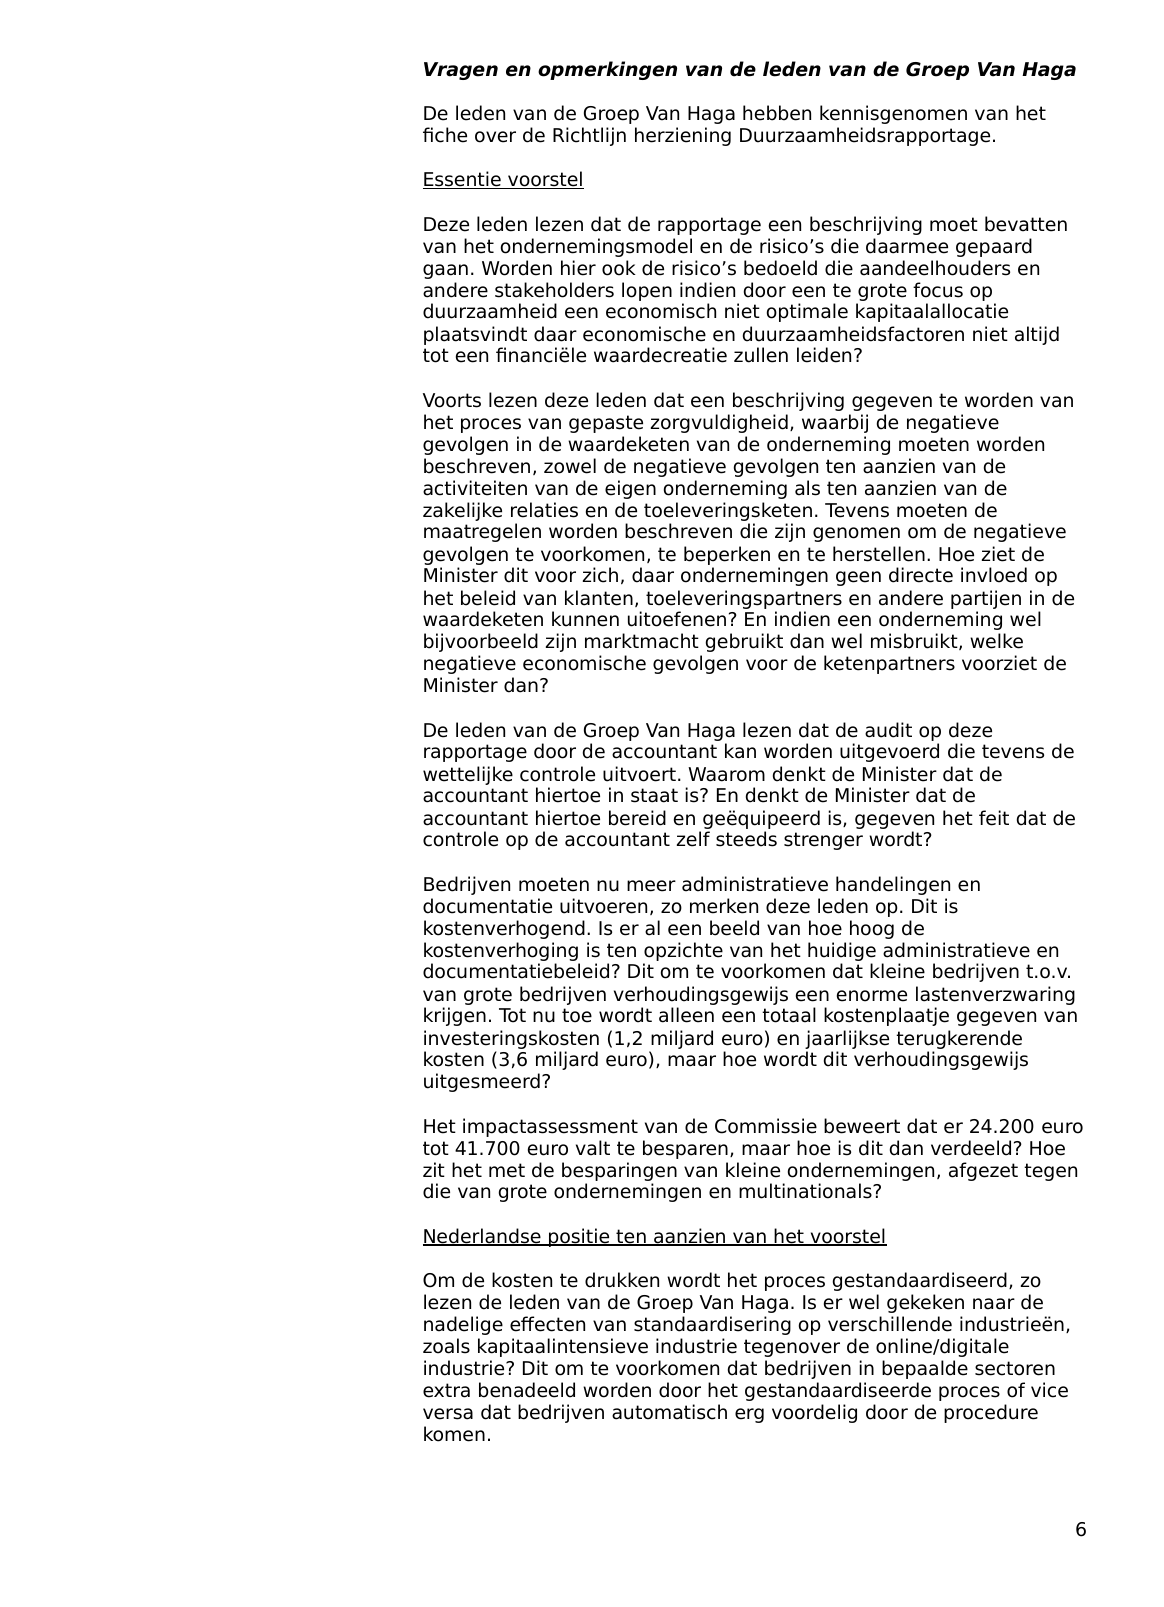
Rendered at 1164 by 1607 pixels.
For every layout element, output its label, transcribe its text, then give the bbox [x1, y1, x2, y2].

text Om de kosten te drukken wordt het proces gestandaardiseerd, zo lezen de leden van de Groep Van Haga. Is er wel gekeken naar de nadelige effecten van standaardisering op verschillende industrieën, zoals kapitaalintensieve industrie tegenover de online/digitale industrie? Dit om te voorkomen dat bedrijven in bepaalde sectoren extra benadeeld worden door het gestandaardiseerde proces of vice versa dat bedrijven automatisch erg voordelig door de procedure komen. [422, 1270, 1087, 1446]
subtitle Essentie voorstel [422, 169, 1087, 191]
text De leden van de Groep Van Haga lezen dat de audit op deze rapportage door de accountant kan worden uitgevoerd die tevens de wettelijke controle uitvoert. Waarom denkt de Minister dat de accountant hiertoe in staat is? En denkt de Minister dat de accountant hiertoe bereid en geëquipeerd is, gegeven het feit dat de controle op de accountant zelf steeds strenger wordt? [422, 719, 1087, 851]
text Het impactassessment van de Commissie beweert dat er 24.200 euro tot 41.700 euro valt te besparen, maar hoe is dit dan verdeeld? Hoe zit het met de besparingen van kleine ondernemingen, afgezet tegen die van grote ondernemingen en multinationals? [422, 1116, 1087, 1203]
text Voorts lezen deze leden dat een beschrijving gegeven te worden van het proces van gepaste zorgvuldigheid, waarbij de negatieve gevolgen in de waardeketen van de onderneming moeten worden beschreven, zowel de negatieve gevolgen ten aanzien van de activiteiten van de eigen onderneming als ten aanzien van de zakelijke relaties en de toeleveringsketen. Tevens moeten de maatregelen worden beschreven die zijn genomen om de negatieve gevolgen te voorkomen, te beperken en te herstellen. Hoe ziet de Minister dit voor zich, daar ondernemingen geen directe invloed op het beleid van klanten, toeleveringspartners en andere partijen in de waardeketen kunnen uitoefenen? En indien een onderneming wel bijvoorbeeld zijn marktmacht gebruikt dan wel misbruikt, welke negatieve economische gevolgen voor de ketenpartners voorziet de Minister dan? [422, 389, 1087, 697]
text Deze leden lezen dat de rapportage een beschrijving moet bevatten van het ondernemingsmodel en de risico’s die daarmee gepaard gaan. Worden hier ook de risico’s bedoeld die aandeelhouders en andere stakeholders lopen indien door een te grote focus op duurzaamheid een economisch niet optimale kapitaalallocatie plaatsvindt daar economische en duurzaamheidsfactoren niet altijd tot een financiële waardecreatie zullen leiden? [422, 213, 1087, 367]
subtitle Nederlandse positie ten aanzien van het voorstel [422, 1226, 1087, 1248]
text De leden van de Groep Van Haga hebben kennisgenomen van het fiche over de Richtlijn herziening Duurzaamheidsrapportage. [422, 103, 1087, 147]
text Bedrijven moeten nu meer administratieve handelingen en documentatie uitvoeren, zo merken deze leden op. Dit is kostenverhogend. Is er al een beeld van hoe hoog de kostenverhoging is ten opzichte van het huidige administratieve en documentatiebeleid? Dit om te voorkomen dat kleine bedrijven t.o.v. van grote bedrijven verhoudingsgewijs een enorme lastenverzwaring krijgen. Tot nu toe wordt alleen een totaal kostenplaatje gegeven van investeringskosten (1,2 miljard euro) en jaarlijkse terugkerende kosten (3,6 miljard euro), maar hoe wordt dit verhoudingsgewijs uitgesmeerd? [422, 873, 1087, 1093]
subtitle Vragen en opmerkingen van de leden van de Groep Van Haga [422, 59, 1087, 81]
